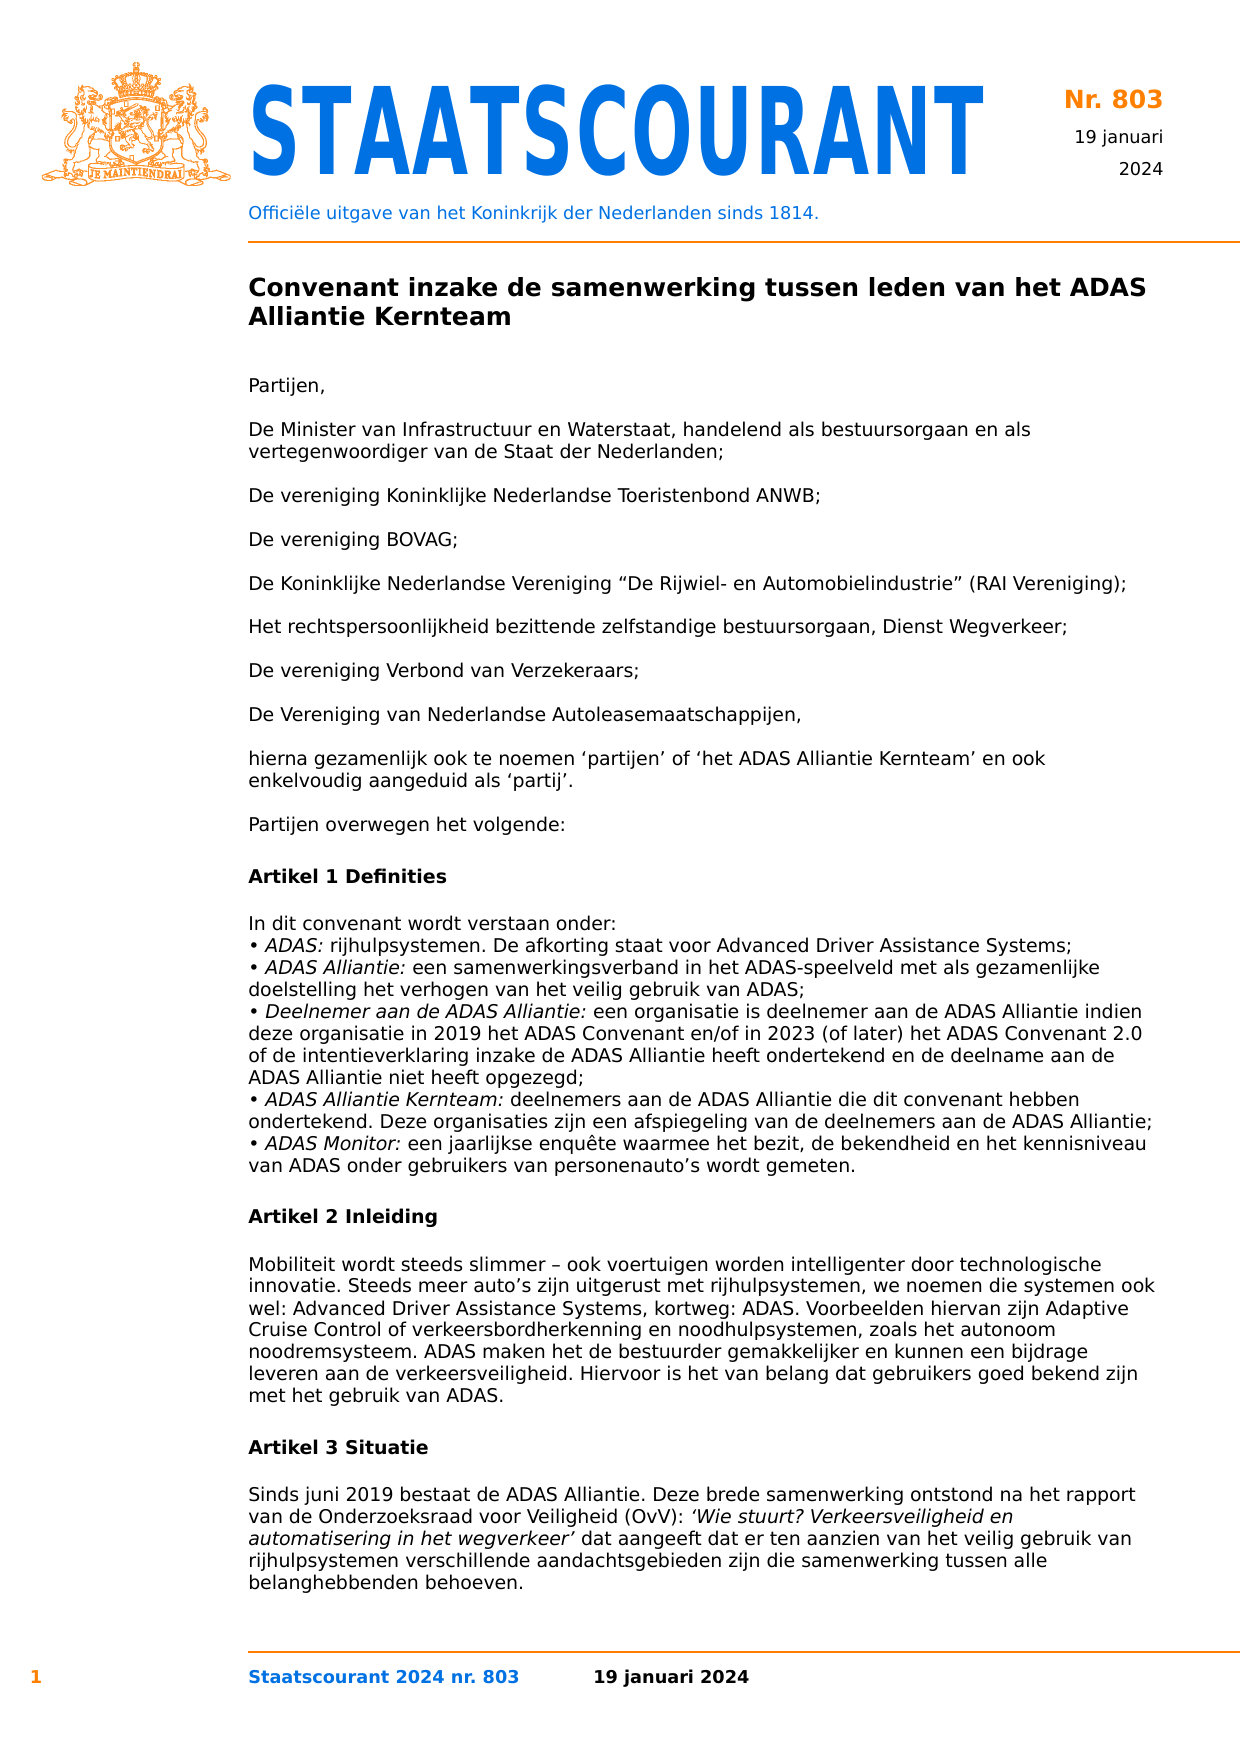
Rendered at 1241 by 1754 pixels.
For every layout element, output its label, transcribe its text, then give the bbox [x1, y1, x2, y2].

subtitle Convenant inzake de samenwerking tussen leden van het ADAS Alliantie Kernteam [248, 273, 1163, 331]
text Partijen, [248, 375, 1163, 397]
table_header Nr. 803 [998, 62, 1240, 121]
text Sinds juni 2019 bestaat de ADAS Alliantie. Deze brede samenwerking ontstond na het rapport van de Onderzoeksraad voor Veiligheid (OvV): ‘Wie stuurt? Verkeersveiligheid en automatisering in het wegverkeer’ dat aangeeft dat er ten aanzien van het veilig gebruik van rijhulpsystemen verschillende aandachtsgebieden zijn die samenwerking tussen alle belanghebbenden behoeven. [248, 1484, 1163, 1594]
table_header STAATSCOURANT [248, 62, 998, 203]
text • ADAS Monitor: een jaarlijkse enquête waarmee het bezit, de bekendheid en het kennisniveau van ADAS onder gebruikers van personenauto’s wordt gemeten. [248, 1132, 1163, 1176]
text Mobiliteit wordt steeds slimmer – ook voertuigen worden intelligenter door technologische innovatie. Steeds meer auto’s zijn uitgerust met rijhulpsystemen, we noemen die systemen ook wel: Advanced Driver Assistance Systems, kortweg: ADAS. Voorbeelden hiervan zijn Adaptive Cruise Control of verkeersbordherkenning en noodhulpsystemen, zoals het autonoom noodremsysteem. ADAS maken het de bestuurder gemakkelijker en kunnen een bijdrage leveren aan de verkeersveiligheid. Hiervoor is het van belang dat gebruikers goed bekend zijn met het gebruik van ADAS. [248, 1253, 1163, 1407]
table_cell Officiële uitgave van het Koninkrijk der Nederlanden sinds 1814. [248, 203, 1240, 241]
table_header [25, 62, 248, 241]
text De vereniging Koninklijke Nederlandse Toeristenbond ANWB; [248, 485, 1163, 507]
subtitle Artikel 3 Situatie [248, 1437, 1163, 1459]
text De Koninklijke Nederlandse Vereniging “De Rijwiel- en Automobielindustrie” (RAI Vereniging); [248, 572, 1163, 594]
text • ADAS Alliantie: een samenwerkingsverband in het ADAS-speelveld met als gezamenlijke doelstelling het verhogen van het veilig gebruik van ADAS; [248, 957, 1163, 1001]
text hierna gezamenlijk ook te noemen ‘partijen’ of ‘het ADAS Alliantie Kernteam’ en ook enkelvoudig aangeduid als ‘partij’. [248, 748, 1163, 792]
text • ADAS Alliantie Kernteam: deelnemers aan de ADAS Alliantie die dit convenant hebben ondertekend. Deze organisaties zijn een afspiegeling van de deelnemers aan de ADAS Alliantie; [248, 1088, 1163, 1132]
subtitle Artikel 2 Inleiding [248, 1206, 1163, 1228]
picture [41, 62, 231, 186]
text Partijen overwegen het volgende: [248, 814, 1163, 836]
text De Vereniging van Nederlandse Autoleasemaatschappijen, [248, 704, 1163, 726]
text De Minister van Infrastructuur en Waterstaat, handelend als bestuursorgaan en als vertegenwoordiger van de Staat der Nederlanden; [248, 419, 1163, 463]
text De vereniging Verbond van Verzekeraars; [248, 660, 1163, 682]
table_cell 2024 [998, 153, 1240, 203]
text • Deelnemer aan de ADAS Alliantie: een organisatie is deelnemer aan de ADAS Alliantie indien deze organisatie in 2019 het ADAS Convenant en/of in 2023 (of later) het ADAS Convenant 2.0 of de intentieverklaring inzake de ADAS Alliantie heeft ondertekend en de deelname aan de ADAS Alliantie niet heeft opgezegd; [248, 1001, 1163, 1088]
subtitle Artikel 1 Definities [248, 866, 1163, 888]
text • ADAS: rijhulpsystemen. De afkorting staat voor Advanced Driver Assistance Systems; [248, 935, 1163, 957]
text De vereniging BOVAG; [248, 529, 1163, 551]
text In dit convenant wordt verstaan onder: [248, 913, 1163, 935]
text Het rechtspersoonlijkheid bezittende zelfstandige bestuursorgaan, Dienst Wegverkeer; [248, 616, 1163, 638]
table_cell 19 januari [998, 121, 1240, 153]
